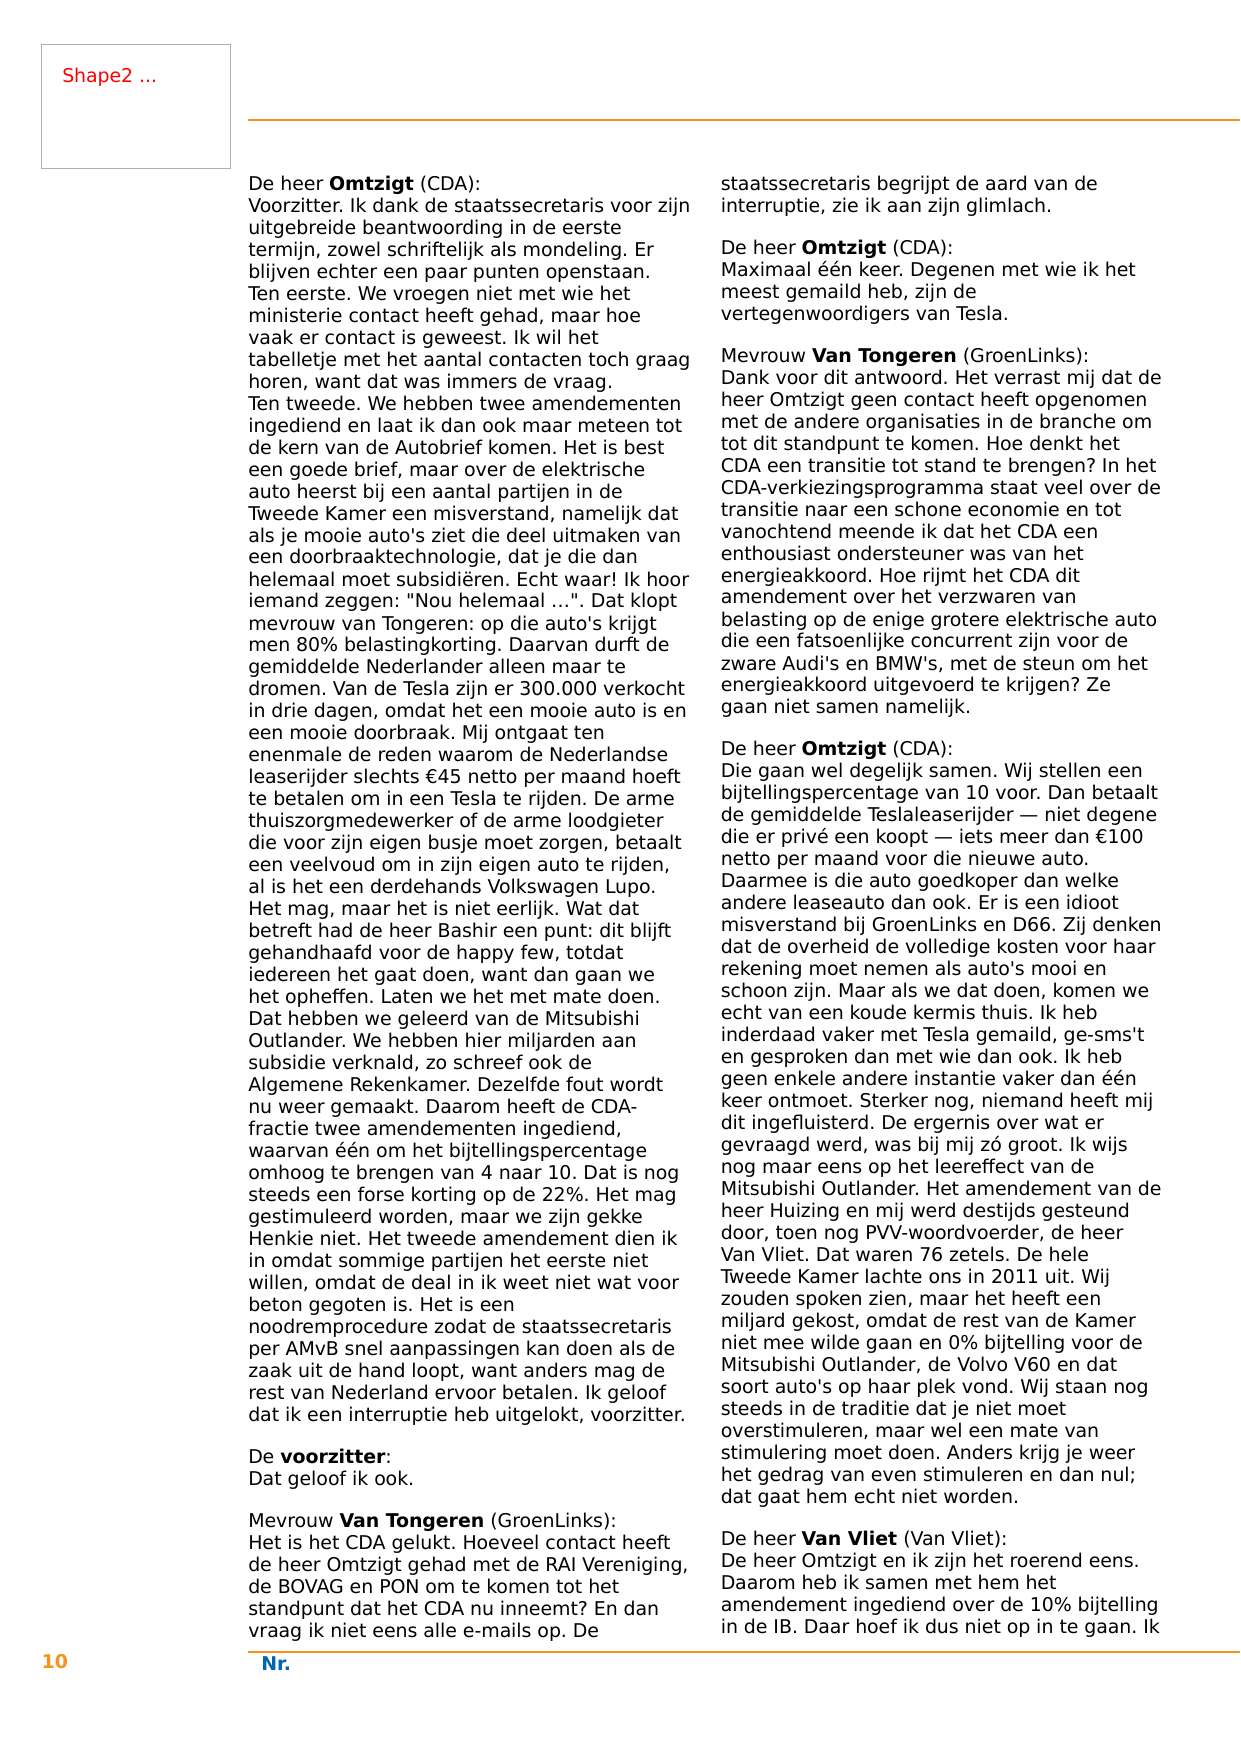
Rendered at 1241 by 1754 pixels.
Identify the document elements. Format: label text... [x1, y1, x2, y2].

text De heer Omtzigt (CDA): [721, 738, 1163, 760]
text De voorzitter: [248, 1446, 691, 1468]
text Maximaal één keer. Degenen met wie ik het meest gemaild heb, zijn de vertegenwoordigers van Tesla. [721, 259, 1163, 325]
text Dat geloof ik ook. [248, 1468, 691, 1489]
text Voorzitter. Ik dank de staatssecretaris voor zijn uitgebreide beantwoording in de eerste termijn, zowel schriftelijk als mondeling. Er blijven echter een paar punten openstaan. [248, 195, 691, 283]
text De heer Van Vliet (Van Vliet): [721, 1528, 1163, 1549]
text De heer Omtzigt en ik zijn het roerend eens. Daarom heb ik samen met hem het amendement ingediend over de 10% bijtelling in de IB. Daar hoef ik dus niet op in te gaan. Ik [721, 1549, 1163, 1637]
text Mevrouw Van Tongeren (GroenLinks): [721, 345, 1163, 367]
text Dank voor dit antwoord. Het verrast mij dat de heer Omtzigt geen contact heeft opgenomen met de andere organisaties in de branche om tot dit standpunt te komen. Hoe denkt het CDA een transitie tot stand te brengen? In het CDA-verkiezingsprogramma staat veel over de transitie naar een schone economie en tot vanochtend meende ik dat het CDA een enthousiast ondersteuner was van het energieakkoord. Hoe rijmt het CDA dit amendement over het verzwaren van belasting op de enige grotere elektrische auto die een fatsoenlijke concurrent zijn voor de zware Audi's en BMW's, met de steun om het energieakkoord uitgevoerd te krijgen? Ze gaan niet samen namelijk. [721, 367, 1163, 718]
text Het is het CDA gelukt. Hoeveel contact heeft de heer Omtzigt gehad met de RAI Vereniging, de BOVAG en PON om te komen tot het standpunt dat het CDA nu inneemt? En dan vraag ik niet eens alle e-mails op. De [248, 1532, 691, 1641]
text Die gaan wel degelijk samen. Wij stellen een bijtellingspercentage van 10 voor. Dan betaalt de gemiddelde Teslaleaserijder — niet degene die er privé een koopt — iets meer dan €100 netto per maand voor die nieuwe auto. Daarmee is die auto goedkoper dan welke andere leaseauto dan ook. Er is een idioot misverstand bij GroenLinks en D66. Zij denken dat de overheid de volledige kosten voor haar rekening moet nemen als auto's mooi en schoon zijn. Maar als we dat doen, komen we echt van een koude kermis thuis. Ik heb inderdaad vaker met Tesla gemaild, ge-sms't en gesproken dan met wie dan ook. Ik heb geen enkele andere instantie vaker dan één keer ontmoet. Sterker nog, niemand heeft mij dit ingefluisterd. De ergernis over wat er gevraagd werd, was bij mij zó groot. Ik wijs nog maar eens op het leereffect van de Mitsubishi Outlander. Het amendement van de heer Huizing en mij werd destijds gesteund door, toen nog PVV-woordvoerder, de heer Van Vliet. Dat waren 76 zetels. De hele Tweede Kamer lachte ons in 2011 uit. Wij zouden spoken zien, maar het heeft een miljard gekost, omdat de rest van de Kamer niet mee wilde gaan en 0% bijtelling voor de Mitsubishi Outlander, de Volvo V60 en dat soort auto's op haar plek vond. Wij staan nog steeds in de traditie dat je niet moet overstimuleren, maar wel een mate van stimulering moet doen. Anders krijg je weer het gedrag van even stimuleren en dan nul; dat gaat hem echt niet worden. [721, 760, 1163, 1508]
text De heer Omtzigt (CDA): [248, 173, 691, 195]
text Mevrouw Van Tongeren (GroenLinks): [248, 1509, 691, 1532]
text Ten tweede. We hebben twee amendementen ingediend en laat ik dan ook maar meteen tot de kern van de Autobrief komen. Het is best een goede brief, maar over de elektrische auto heerst bij een aantal partijen in de Tweede Kamer een misverstand, namelijk dat als je mooie auto's ziet die deel uitmaken van een doorbraaktechnologie, dat je die dan helemaal moet subsidiëren. Echt waar! Ik hoor iemand zeggen: "Nou helemaal …". Dat klopt mevrouw van Tongeren: op die auto's krijgt men 80% belastingkorting. Daarvan durft de gemiddelde Nederlander alleen maar te dromen. Van de Tesla zijn er 300.000 verkocht in drie dagen, omdat het een mooie auto is en een mooie doorbraak. Mij ontgaat ten enenmale de reden waarom de Nederlandse leaserijder slechts €45 netto per maand hoeft te betalen om in een Tesla te rijden. De arme thuiszorgmedewerker of de arme loodgieter die voor zijn eigen busje moet zorgen, betaalt een veelvoud om in zijn eigen auto te rijden, al is het een derdehands Volkswagen Lupo. Het mag, maar het is niet eerlijk. Wat dat betreft had de heer Bashir een punt: dit blijft gehandhaafd voor de happy few, totdat iedereen het gaat doen, want dan gaan we het opheffen. Laten we het met mate doen. Dat hebben we geleerd van de Mitsubishi Outlander. We hebben hier miljarden aan subsidie verknald, zo schreef ook de Algemene Rekenkamer. Dezelfde fout wordt nu weer gemaakt. Daarom heeft de CDA-fractie twee amendementen ingediend, waarvan één om het bijtellingspercentage omhoog te brengen van 4 naar 10. Dat is nog steeds een forse korting op de 22%. Het mag gestimuleerd worden, maar we zijn gekke Henkie niet. Het tweede amendement dien ik in omdat sommige partijen het eerste niet willen, omdat de deal in ik weet niet wat voor beton gegoten is. Het is een noodremprocedure zodat de staatssecretaris per AMvB snel aanpassingen kan doen als de zaak uit de hand loopt, want anders mag de rest van Nederland ervoor betalen. Ik geloof dat ik een interruptie heb uitgelokt, voorzitter. [248, 393, 691, 1426]
text De heer Omtzigt (CDA): [721, 237, 1163, 259]
text staatssecretaris begrijpt de aard van de interruptie, zie ik aan zijn glimlach. [721, 173, 1163, 217]
text Ten eerste. We vroegen niet met wie het ministerie contact heeft gehad, maar hoe vaak er contact is geweest. Ik wil het tabelletje met het aantal contacten toch graag horen, want dat was immers de vraag. [248, 283, 691, 393]
